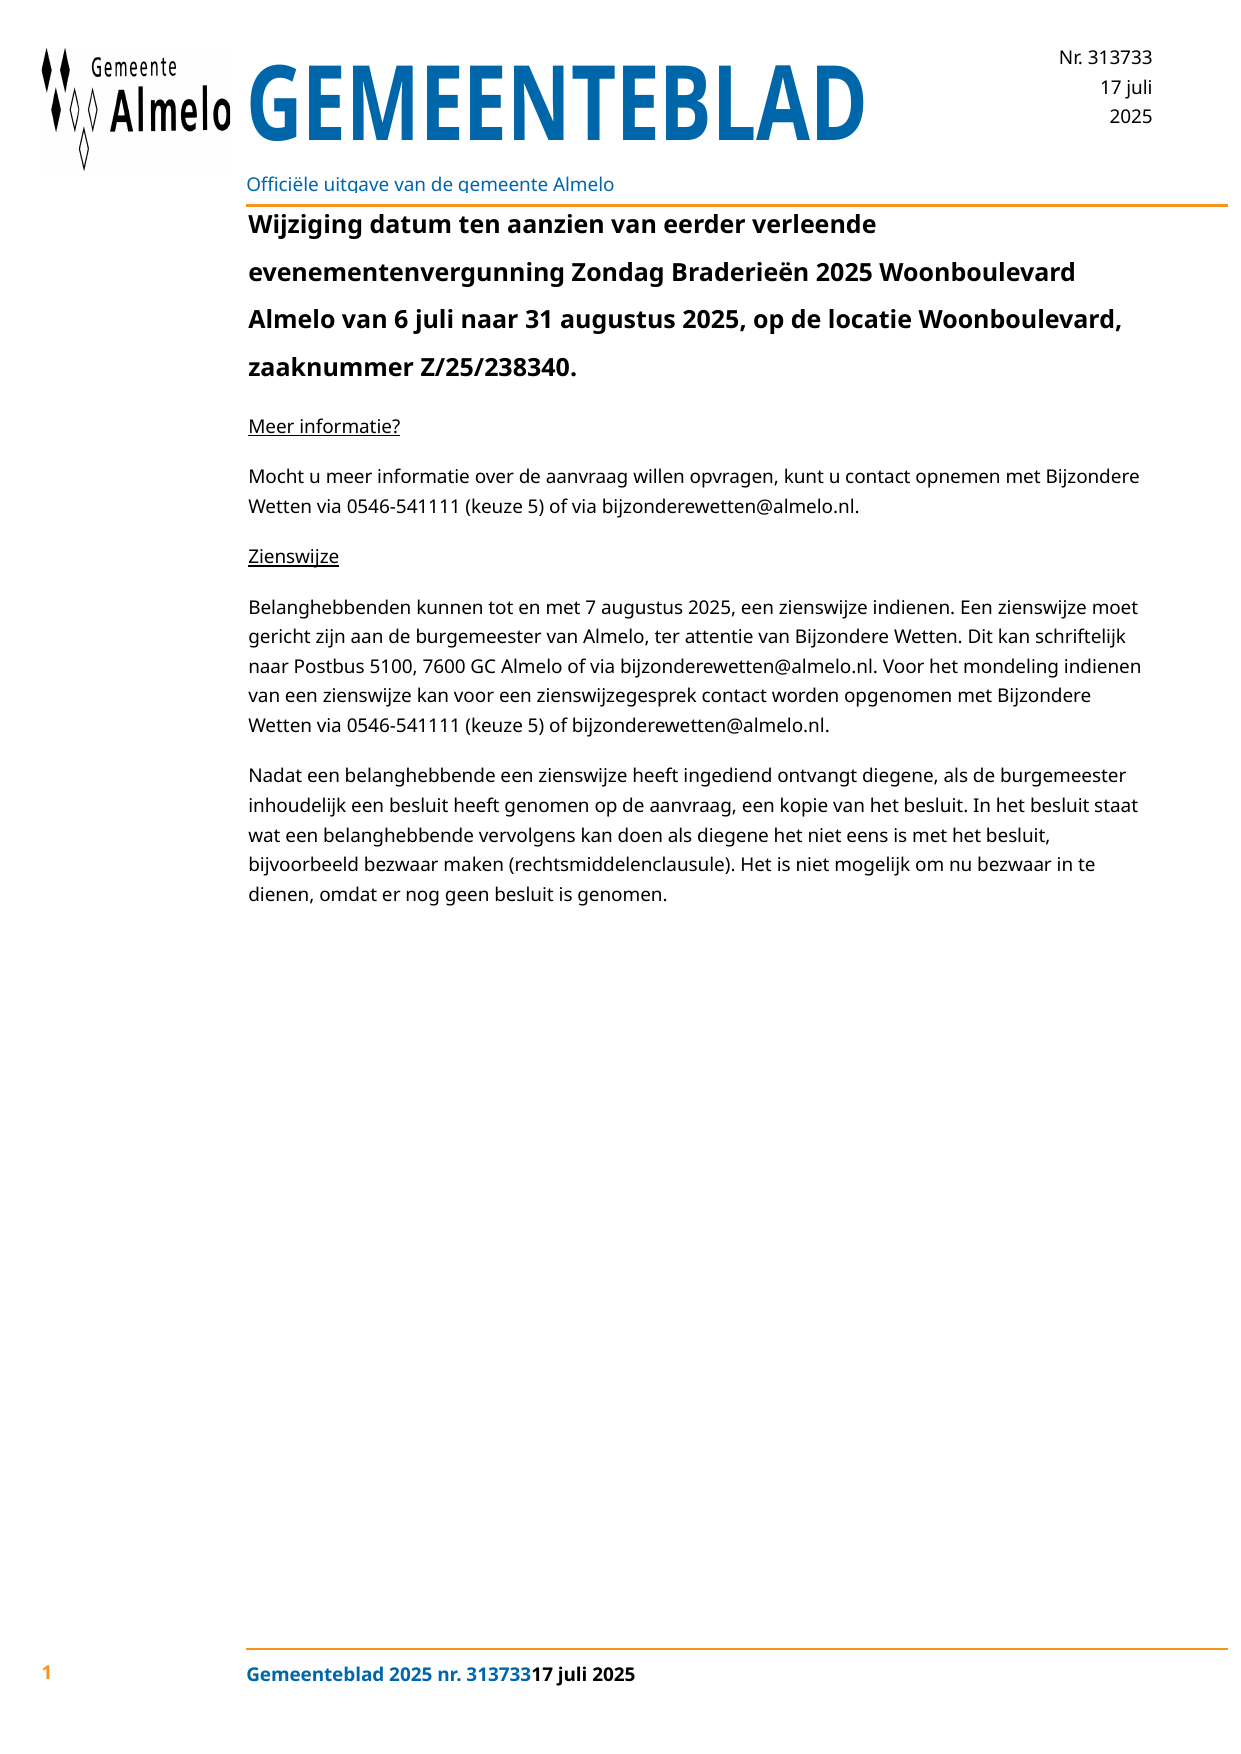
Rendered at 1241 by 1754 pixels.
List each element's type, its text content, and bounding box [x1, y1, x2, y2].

text Zienswijze [248, 543, 1152, 569]
text Meer informatie? [248, 413, 1152, 439]
text Nadat een belanghebbende een zienswijze heeft ingediend ontvangt diegene, als de burgemeester inhoudelijk een besluit heeft genomen op de aanvraag, een kopie van het besluit. In het besluit staat wat een belanghebbende vervolgens kan doen als diegene het niet eens is met het besluit, bijvoorbeeld bezwaar maken (rechtsmiddelenclausule). Het is niet mogelijk om nu bezwaar in te dienen, omdat er nog geen besluit is genomen. [248, 763, 1152, 907]
text Belanghebbenden kunnen tot en met 7 augustus 2025, een zienswijze indienen. Een zienswijze moet gericht zijn aan de burgemeester van Almelo, ter attentie van Bijzondere Wetten. Dit kan schriftelijk naar Postbus 5100, 7600 GC Almelo of via bijzonderewetten@almelo.nl. Voor het mondeling indienen van een zienswijze kan voor een zienswijzegesprek contact worden opgenomen met Bijzondere Wetten via 0546-541111 (keuze 5) of bijzonderewetten@almelo.nl. [248, 594, 1152, 738]
picture [41, 47, 231, 172]
text Mocht u meer informatie over de aanvraag willen opvragen, kunt u contact opnemen met Bijzondere Wetten via 0546-541111 (keuze 5) of via bijzonderewetten@almelo.nl. [248, 463, 1152, 519]
text Wijziging datum ten aanzien van eerder verleende evenementenvergunning Zondag Braderieën 2025 Woonboulevard Almelo van 6 juli naar 31 augustus 2025, op de locatie Woonboulevard, zaaknummer Z/25/238340. [248, 207, 1152, 384]
